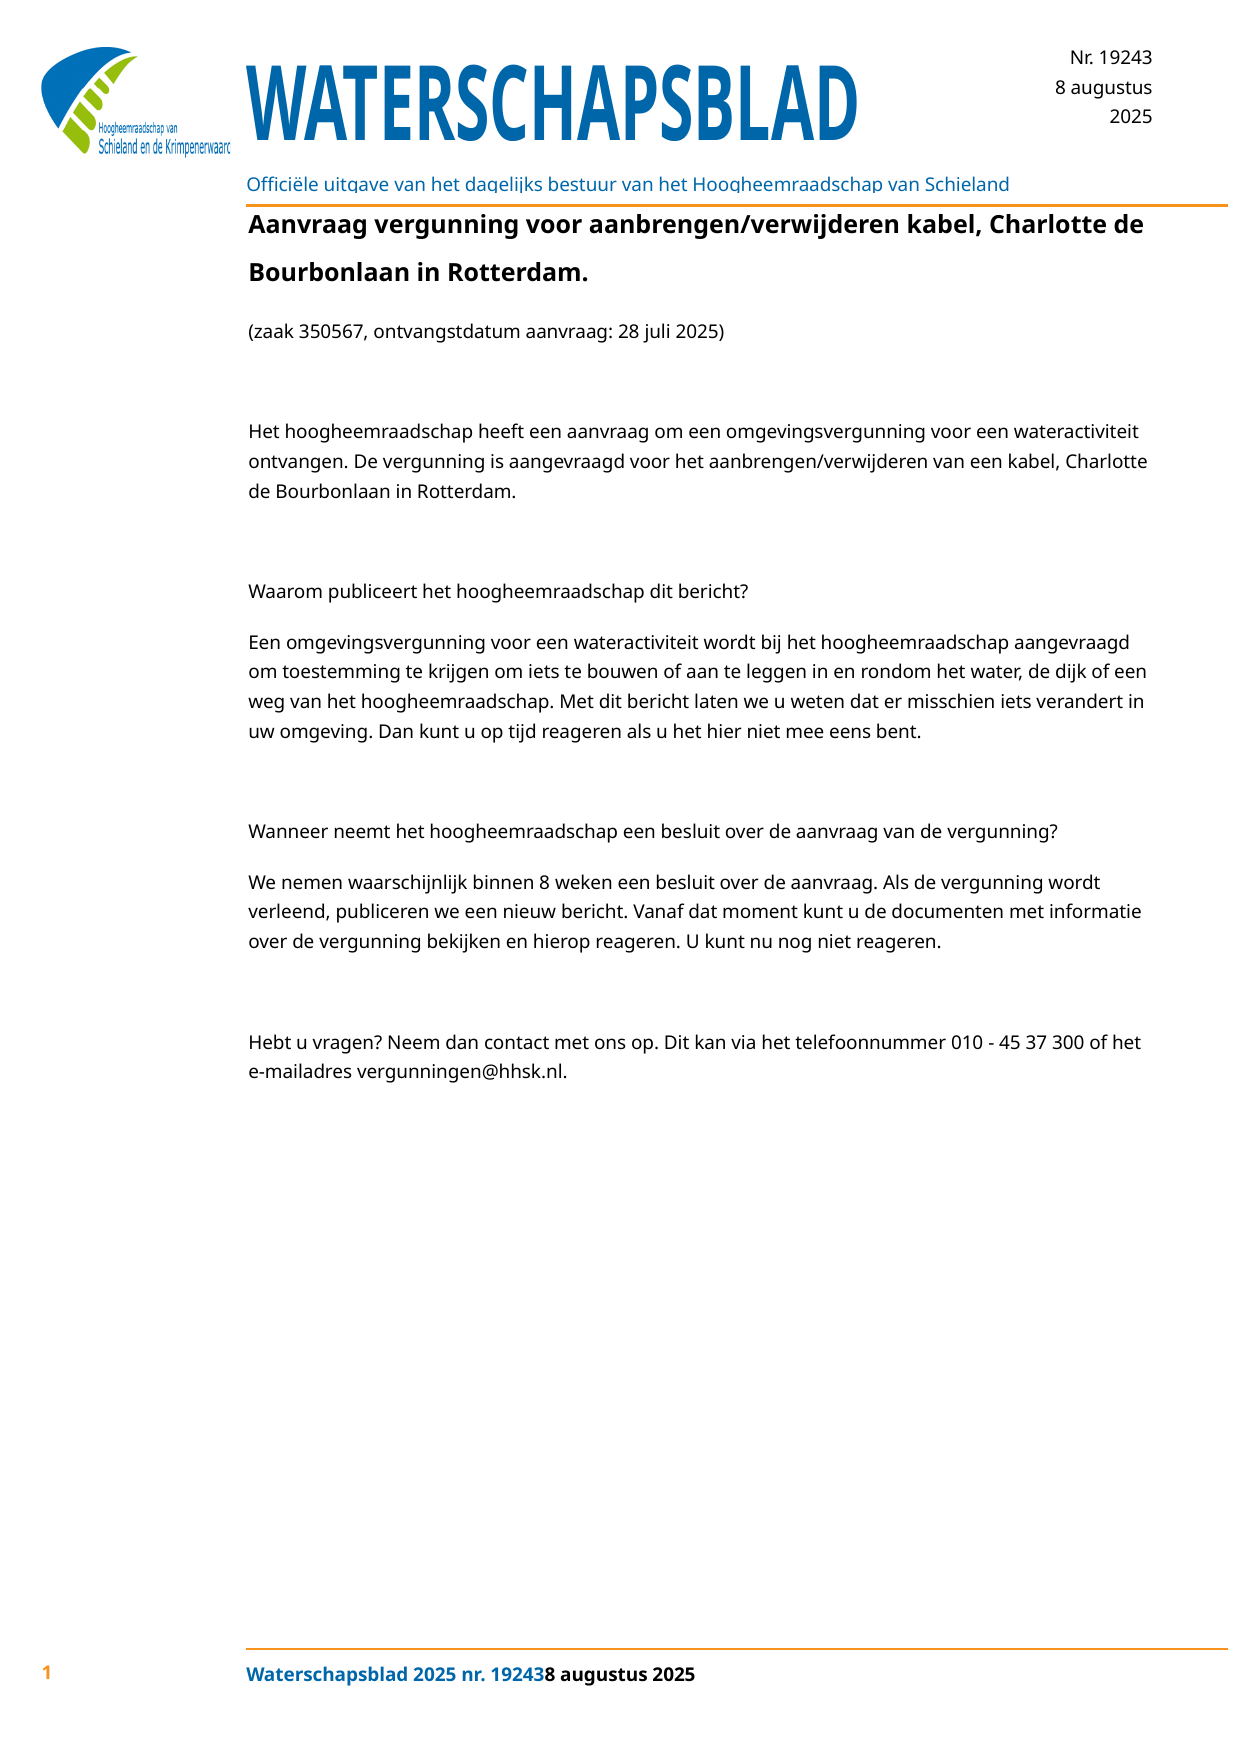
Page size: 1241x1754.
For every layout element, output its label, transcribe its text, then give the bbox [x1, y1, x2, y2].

text (zaak 350567, ontvangstdatum aanvraag: 28 juli 2025) [248, 318, 1152, 344]
text Waarom publiceert het hoogheemraadschap dit bericht? [248, 579, 1152, 604]
text Het hoogheemraadschap heeft een aanvraag om een omgevingsvergunning voor een wateractiviteit ontvangen. De vergunning is aangevraagd voor het aanbrengen/verwijderen van een kabel, Charlotte de Bourbonlaan in Rotterdam. [248, 419, 1152, 504]
text Een omgevingsvergunning voor een wateractiviteit wordt bij het hoogheemraadschap aangevraagd om toestemming te krijgen om iets te bouwen of aan te leggen in en rondom het water, de dijk of een weg van het hoogheemraadschap. Met dit bericht laten we u weten dat er misschien iets verandert in uw omgeving. Dan kunt u op tijd reageren als u het hier niet mee eens bent. [248, 629, 1152, 744]
text Wanneer neemt het hoogheemraadschap een besluit over de aanvraag van de vergunning? [248, 819, 1152, 844]
text Aanvraag vergunning voor aanbrengen/verwijderen kabel, Charlotte de Bourbonlaan in Rotterdam. [248, 207, 1152, 288]
picture [41, 47, 231, 172]
text Hebt u vragen? Neem dan contact met ons op. Dit kan via het telefoonnummer 010 - 45 37 300 of het e-mailadres vergunningen@hhsk.nl. [248, 1029, 1152, 1084]
text We nemen waarschijnlijk binnen 8 weken een besluit over de aanvraag. Als de vergunning wordt verleend, publiceren we een nieuw bericht. Vanaf dat moment kunt u de documenten met informatie over de vergunning bekijken en hierop reageren. U kunt nu nog niet reageren. [248, 869, 1152, 954]
